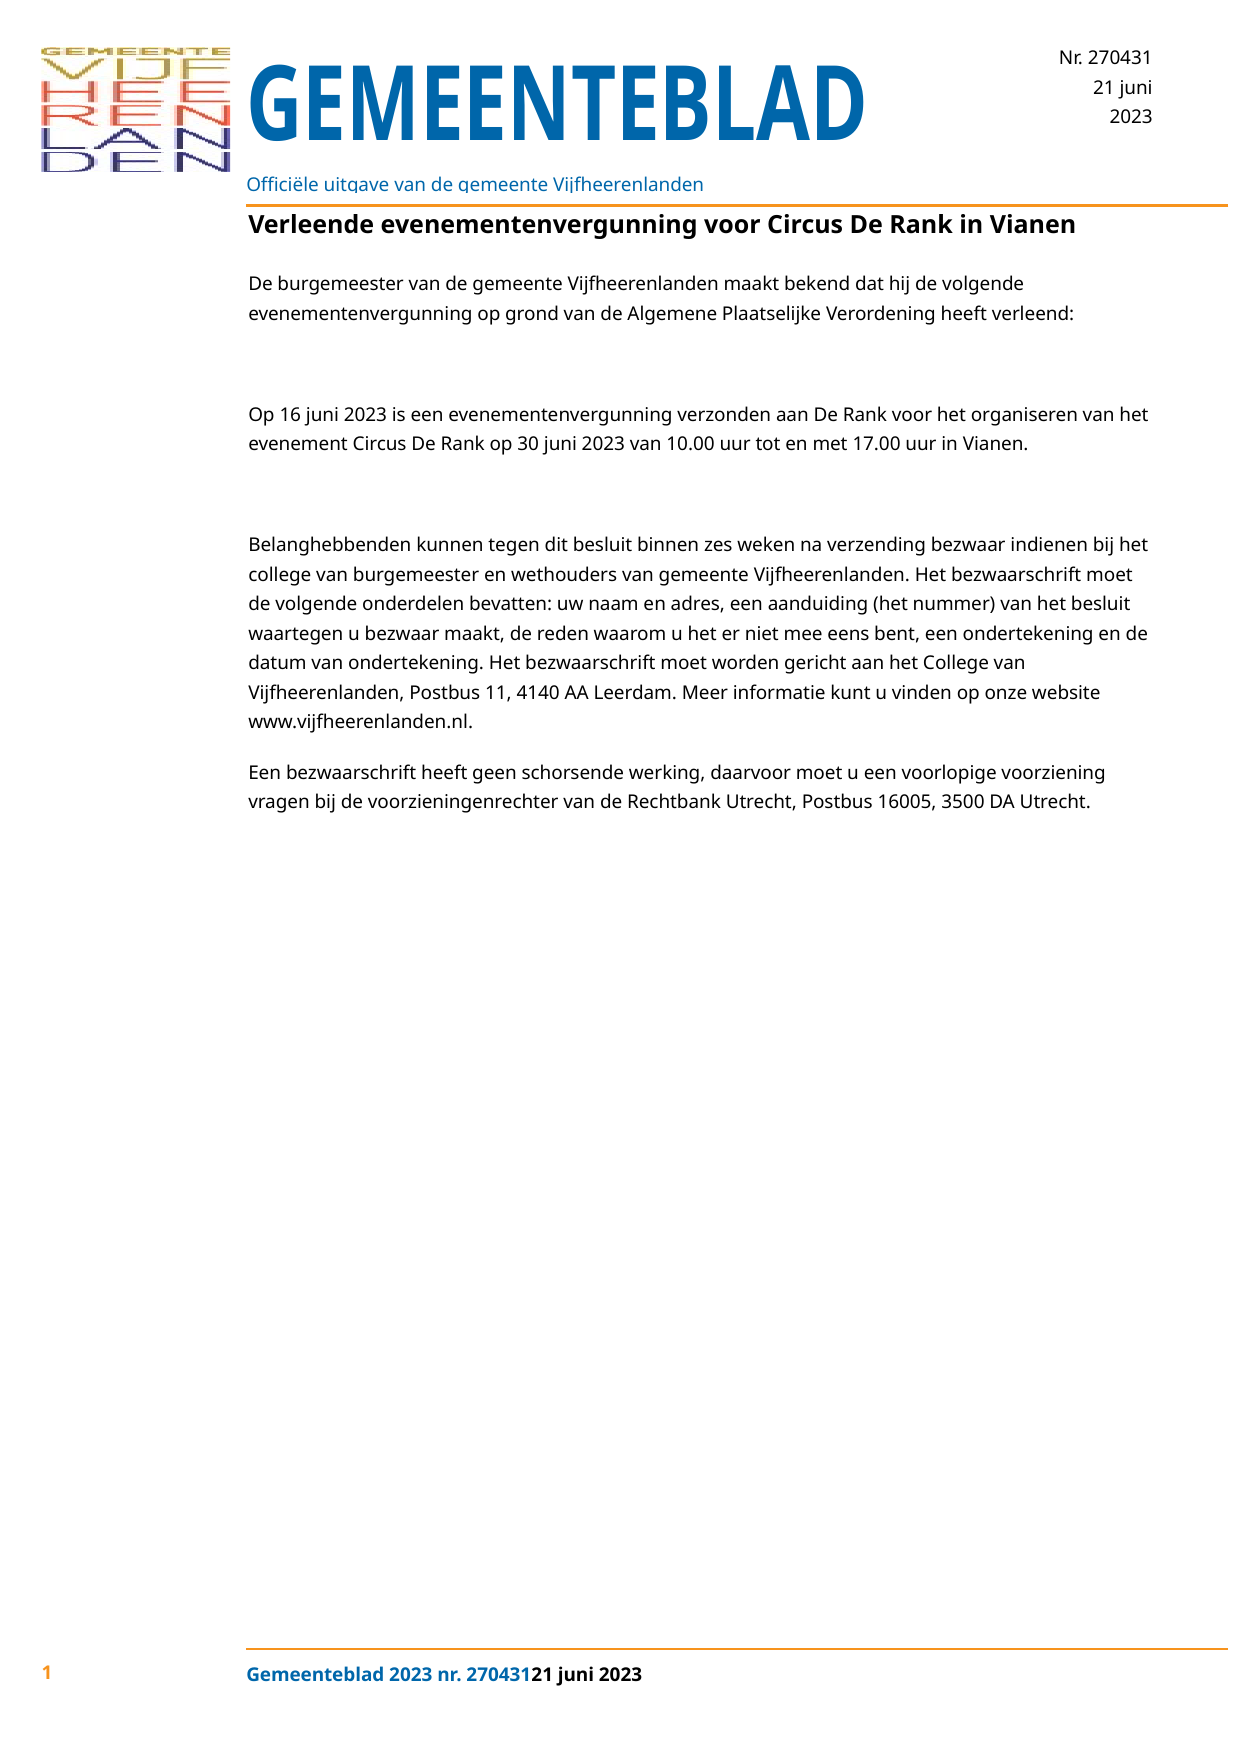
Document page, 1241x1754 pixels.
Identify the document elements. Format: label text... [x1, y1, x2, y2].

text Een bezwaarschrift heeft geen schorsende werking, daarvoor moet u een voorlopige voorziening vragen bij de voorzieningenrechter van de Rechtbank Utrecht, Postbus 16005, 3500 DA Utrecht. [248, 759, 1152, 814]
text Op 16 juni 2023 is een evenementenvergunning verzonden aan De Rank voor het organiseren van het evenement Circus De Rank op 30 juni 2023 van 10.00 uur tot en met 17.00 uur in Vianen. [248, 401, 1152, 456]
text De burgemeester van de gemeente Vijfheerenlanden maakt bekend dat hij de volgende evenementenvergunning op grond van de Algemene Plaatselijke Verordening heeft verleend: [248, 270, 1152, 326]
picture [41, 47, 231, 172]
text Belanghebbenden kunnen tegen dit besluit binnen zes weken na verzending bezwaar indienen bij het college van burgemeester en wethouders van gemeente Vijfheerenlanden. Het bezwaarschrift moet de volgende onderdelen bevatten: uw naam en adres, een aanduiding (het nummer) van het besluit waartegen u bezwaar maakt, de reden waarom u het er niet mee eens bent, een ondertekening en de datum van ondertekening. Het bezwaarschrift moet worden gericht aan het College van Vijfheerenlanden, Postbus 11, 4140 AA Leerdam. Meer informatie kunt u vinden op onze website www.vijfheerenlanden.nl. [248, 531, 1152, 734]
text Verleende evenementenvergunning voor Circus De Rank in Vianen [248, 207, 1152, 241]
